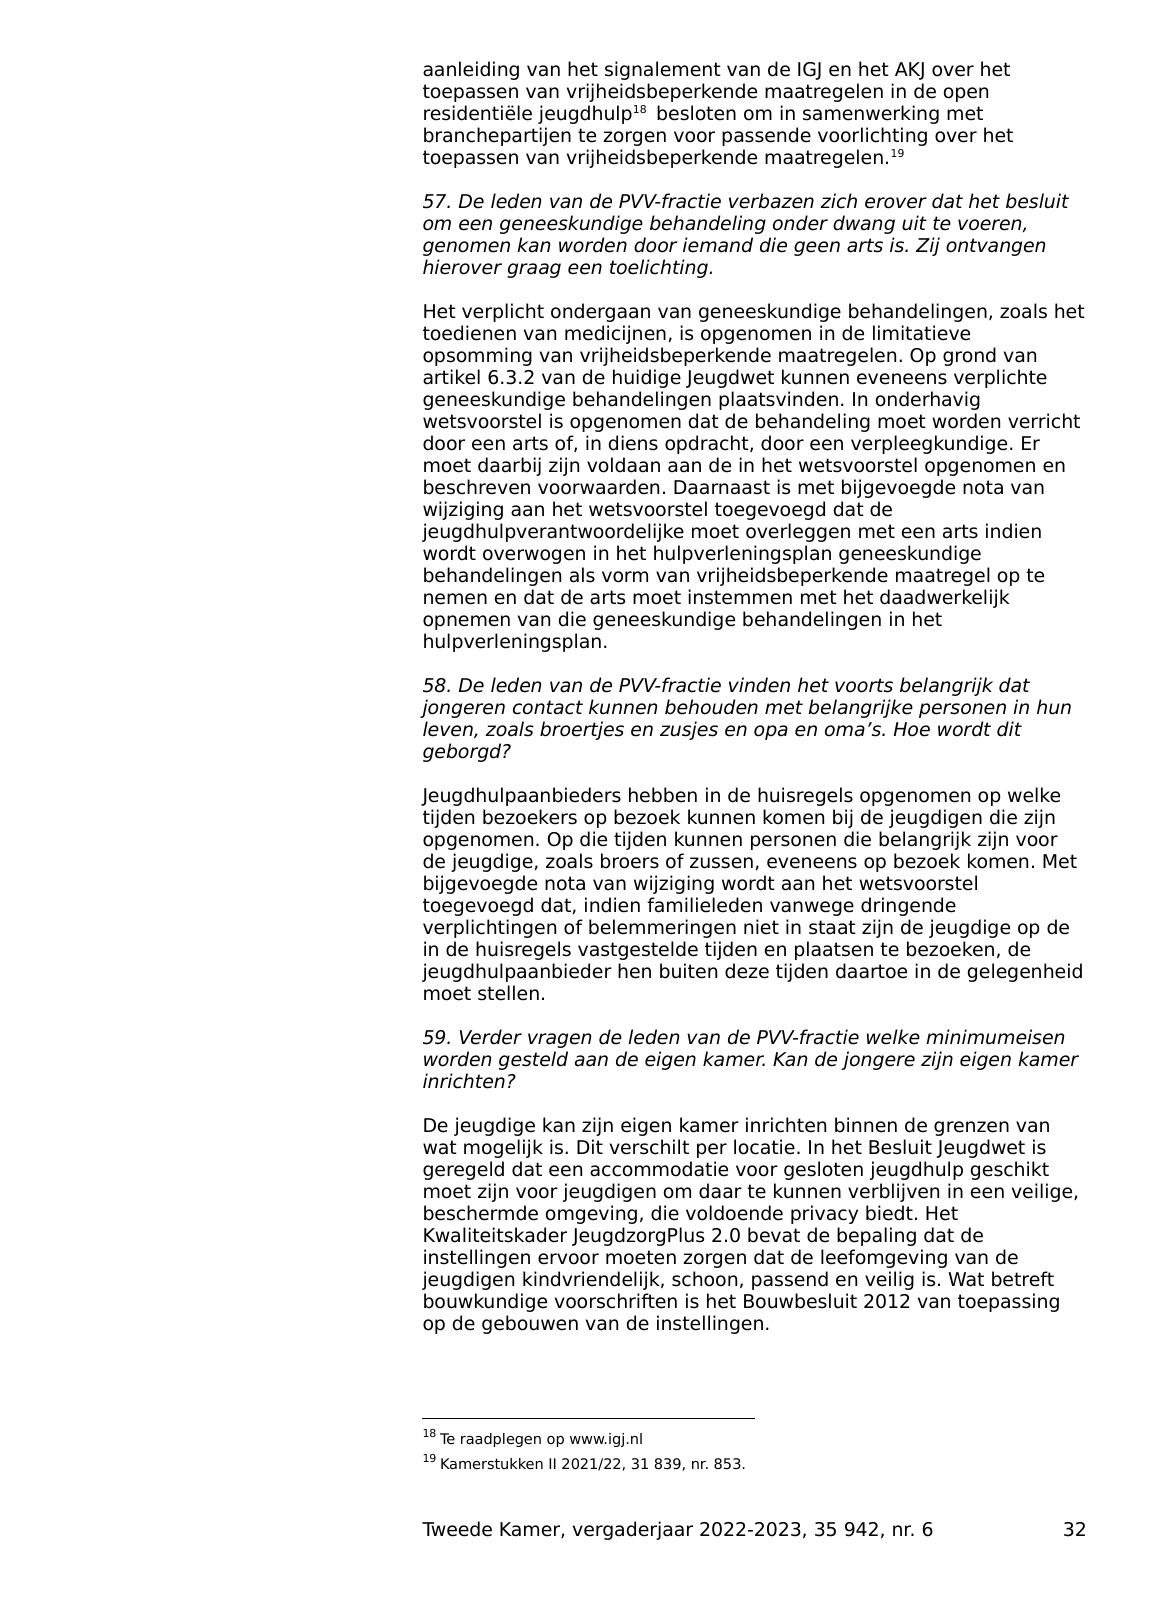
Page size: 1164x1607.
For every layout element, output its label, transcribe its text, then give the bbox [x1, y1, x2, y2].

text Kamerstukken II 2021/22, 31 839, nr. 853. [422, 1452, 1087, 1474]
text Jeugdhulpaanbieders hebben in de huisregels opgenomen op welke tijden bezoekers op bezoek kunnen komen bij de jeugdigen die zijn opgenomen. Op die tijden kunnen personen die belangrijk zijn voor de jeugdige, zoals broers of zussen, eveneens op bezoek komen. Met bijgevoegde nota van wijziging wordt aan het wetsvoorstel toegevoegd dat, indien familieleden vanwege dringende verplichtingen of belemmeringen niet in staat zijn de jeugdige op de in de huisregels vastgestelde tijden en plaatsen te bezoeken, de jeugdhulpaanbieder hen buiten deze tijden daartoe in de gelegenheid moet stellen. [422, 785, 1087, 1005]
text 59. Verder vragen de leden van de PVV-fractie welke minimumeisen worden gesteld aan de eigen kamer. Kan de jongere zijn eigen kamer inrichten? [422, 1027, 1087, 1093]
text Het verplicht ondergaan van geneeskundige behandelingen, zoals het toedienen van medicijnen, is opgenomen in de limitatieve opsomming van vrijheidsbeperkende maatregelen. Op grond van artikel 6.3.2 van de huidige Jeugdwet kunnen eveneens verplichte geneeskundige behandelingen plaatsvinden. In onderhavig wetsvoorstel is opgenomen dat de behandeling moet worden verricht door een arts of, in diens opdracht, door een verpleegkundige. Er moet daarbij zijn voldaan aan de in het wetsvoorstel opgenomen en beschreven voorwaarden. Daarnaast is met bijgevoegde nota van wijziging aan het wetsvoorstel toegevoegd dat de jeugdhulpverantwoordelijke moet overleggen met een arts indien wordt overwogen in het hulpverleningsplan geneeskundige behandelingen als vorm van vrijheidsbeperkende maatregel op te nemen en dat de arts moet instemmen met het daadwerkelijk opnemen van die geneeskundige behandelingen in het hulpverleningsplan. [422, 301, 1087, 653]
text 58. De leden van de PVV-fractie vinden het voorts belangrijk dat jongeren contact kunnen behouden met belangrijke personen in hun leven, zoals broertjes en zusjes en opa en oma’s. Hoe wordt dit geborgd? [422, 675, 1087, 763]
text 57. De leden van de PVV-fractie verbazen zich erover dat het besluit om een geneeskundige behandeling onder dwang uit te voeren, genomen kan worden door iemand die geen arts is. Zij ontvangen hierover graag een toelichting. [422, 191, 1087, 279]
text De jeugdige kan zijn eigen kamer inrichten binnen de grenzen van wat mogelijk is. Dit verschilt per locatie. In het Besluit Jeugdwet is geregeld dat een accommodatie voor gesloten jeugdhulp geschikt moet zijn voor jeugdigen om daar te kunnen verblijven in een veilige, beschermde omgeving, die voldoende privacy biedt. Het Kwaliteitskader JeugdzorgPlus 2.0 bevat de bepaling dat de instellingen ervoor moeten zorgen dat de leefomgeving van de jeugdigen kindvriendelijk, schoon, passend en veilig is. Wat betreft bouwkundige voorschriften is het Bouwbesluit 2012 van toepassing op de gebouwen van de instellingen. [422, 1115, 1087, 1335]
text aanleiding van het signalement van de IGJ en het AKJ over het toepassen van vrijheidsbeperkende maatregelen in de open residentiële jeugdhulp besloten om in samenwerking met branchepartijen te zorgen voor passende voorlichting over het toepassen van vrijheidsbeperkende maatregelen. [422, 59, 1087, 169]
text Te raadplegen op www.igj.nl [422, 1427, 1087, 1449]
